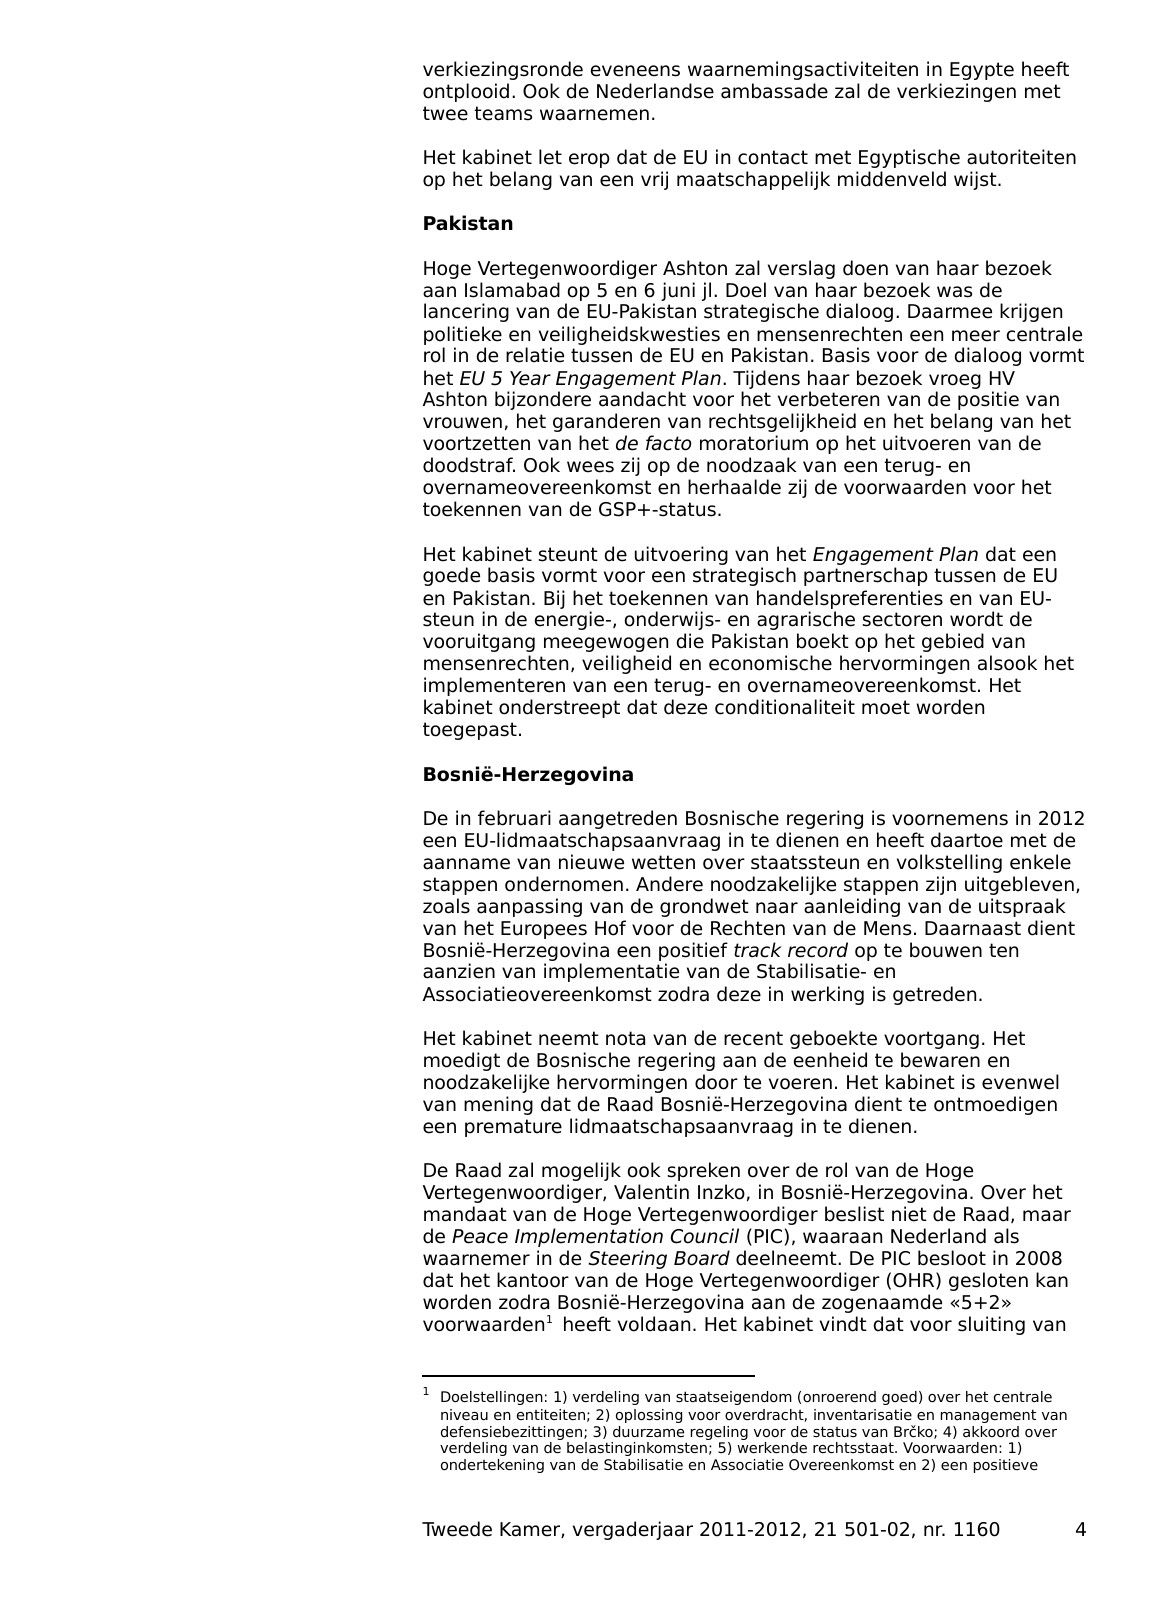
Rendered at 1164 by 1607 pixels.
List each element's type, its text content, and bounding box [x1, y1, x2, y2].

text Het kabinet steunt de uitvoering van het Engagement Plan dat een goede basis vormt voor een strategisch partnerschap tussen de EU en Pakistan. Bij het toekennen van handelspreferenties en van EU-steun in de energie-, onderwijs- en agrarische sectoren wordt de vooruitgang meegewogen die Pakistan boekt op het gebied van mensenrechten, veiligheid en economische hervormingen alsook het implementeren van een terug- en overnameovereenkomst. Het kabinet onderstreept dat deze conditionaliteit moet worden toegepast. [422, 543, 1087, 741]
text Hoge Vertegenwoordiger Ashton zal verslag doen van haar bezoek aan Islamabad op 5 en 6 juni jl. Doel van haar bezoek was de lancering van de EU-Pakistan strategische dialoog. Daarmee krijgen politieke en veiligheidskwesties en mensenrechten een meer centrale rol in de relatie tussen de EU en Pakistan. Basis voor de dialoog vormt het EU 5 Year Engagement Plan. Tijdens haar bezoek vroeg HV Ashton bijzondere aandacht voor het verbeteren van de positie van vrouwen, het garanderen van rechtsgelijkheid en het belang van het voortzetten van het de facto moratorium op het uitvoeren van de doodstraf. Ook wees zij op de noodzaak van een terug- en overnameovereenkomst en herhaalde zij de voorwaarden voor het toekennen van de GSP+-status. [422, 257, 1087, 521]
subtitle Pakistan [422, 213, 1087, 235]
subtitle Bosnië-Herzegovina [422, 763, 1087, 785]
text verkiezingsronde eveneens waarnemingsactiviteiten in Egypte heeft ontplooid. Ook de Nederlandse ambassade zal de verkiezingen met twee teams waarnemen. [422, 59, 1087, 125]
text Doelstellingen: 1) verdeling van staatseigendom (onroerend goed) over het centrale niveau en entiteiten; 2) oplossing voor overdracht, inventarisatie en management van defensiebezittingen; 3) duurzame regeling voor de status van Brčko; 4) akkoord over verdeling van de belastinginkomsten; 5) werkende rechtsstaat. Voorwaarden: 1) ondertekening van de Stabilisatie en Associatie Overeenkomst en 2) een positieve [422, 1385, 1087, 1474]
text Het kabinet let erop dat de EU in contact met Egyptische autoriteiten op het belang van een vrij maatschappelijk middenveld wijst. [422, 147, 1087, 191]
text Het kabinet neemt nota van de recent geboekte voortgang. Het moedigt de Bosnische regering aan de eenheid te bewaren en noodzakelijke hervormingen door te voeren. Het kabinet is evenwel van mening dat de Raad Bosnië-Herzegovina dient te ontmoedigen een premature lidmaatschapsaanvraag in te dienen. [422, 1028, 1087, 1137]
text De Raad zal mogelijk ook spreken over de rol van de Hoge Vertegenwoordiger, Valentin Inzko, in Bosnië-Herzegovina. Over het mandaat van de Hoge Vertegenwoordiger beslist niet de Raad, maar de Peace Implementation Council (PIC), waaraan Nederland als waarnemer in de Steering Board deelneemt. De PIC besloot in 2008 dat het kantoor van de Hoge Vertegenwoordiger (OHR) gesloten kan worden zodra Bosnië-Herzegovina aan de zogenaamde «5+2» voorwaarden heeft voldaan. Het kabinet vindt dat voor sluiting van [422, 1160, 1087, 1336]
text De in februari aangetreden Bosnische regering is voornemens in 2012 een EU-lidmaatschapsaanvraag in te dienen en heeft daartoe met de aanname van nieuwe wetten over staatssteun en volkstelling enkele stappen ondernomen. Andere noodzakelijke stappen zijn uitgebleven, zoals aanpassing van de grondwet naar aanleiding van de uitspraak van het Europees Hof voor de Rechten van de Mens. Daarnaast dient Bosnië-Herzegovina een positief track record op te bouwen ten aanzien van implementatie van de Stabilisatie- en Associatieovereenkomst zodra deze in werking is getreden. [422, 808, 1087, 1005]
